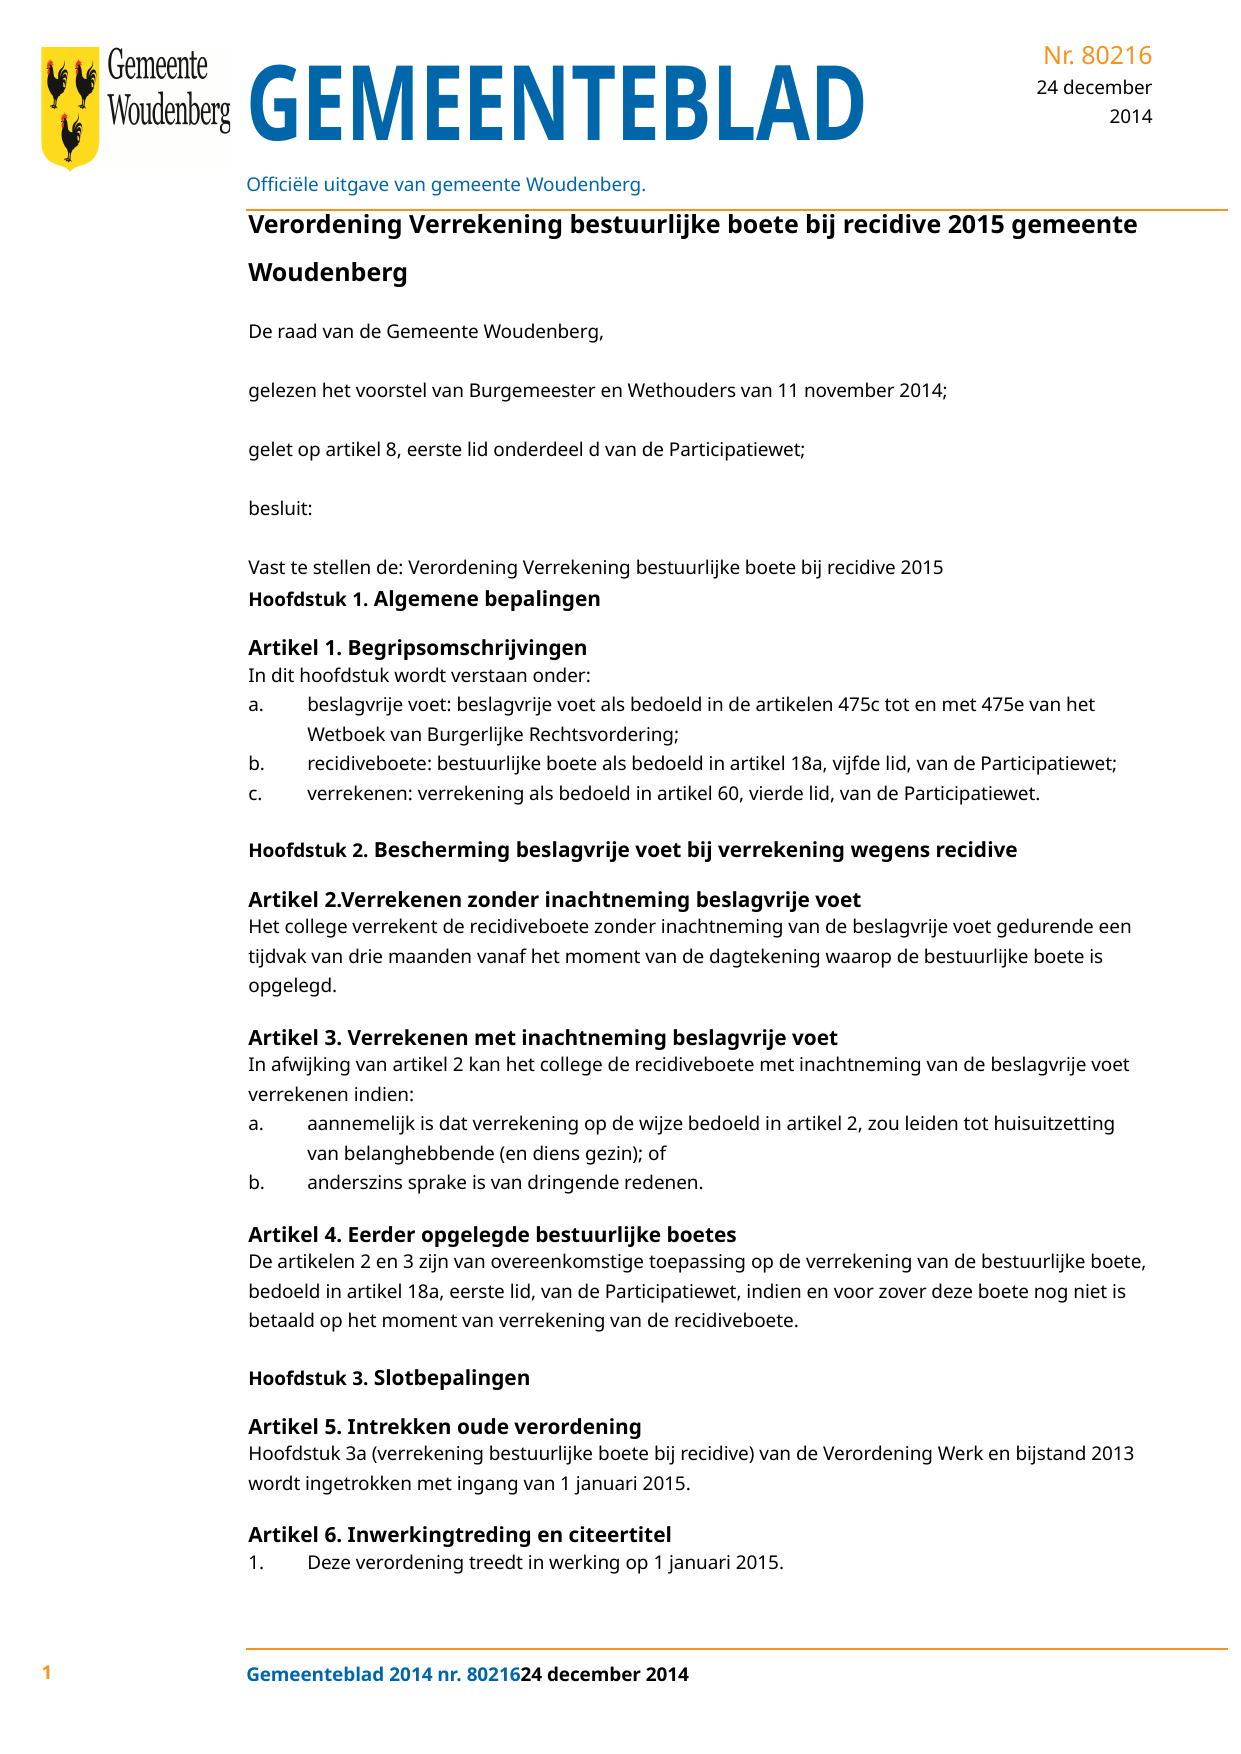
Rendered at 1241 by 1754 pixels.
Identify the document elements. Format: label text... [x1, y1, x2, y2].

text Hoofdstuk 3. Slotbepalingen [248, 1363, 1152, 1391]
text Artikel 6. Inwerkingtreding en citeertitel [248, 1521, 1152, 1549]
list verrekenen: verrekening als bedoeld in artikel 60, vierde lid, van de Participatiewet. [248, 780, 1152, 806]
text gelezen het voorstel van Burgemeester en Wethouders van 11 november 2014; [248, 377, 1152, 403]
list Deze verordening treedt in werking op 1 januari 2015. [248, 1549, 1152, 1575]
text Artikel 1. Begripsomschrijvingen [248, 633, 1152, 662]
text In dit hoofdstuk wordt verstaan onder: [248, 662, 1152, 688]
list aannemelijk is dat verrekening op de wijze bedoeld in artikel 2, zou leiden tot huisuitzetting van belanghebbende (en diens gezin); of [248, 1110, 1152, 1166]
text gelet op artikel 8, eerste lid onderdeel d van de Participatiewet; [248, 436, 1152, 462]
text Artikel 2.Verrekenen zonder inachtneming beslagvrije voet [248, 885, 1152, 913]
text Artikel 4. Eerder opgelegde bestuurlijke boetes [248, 1220, 1152, 1248]
list recidiveboete: bestuurlijke boete als bedoeld in artikel 18a, vijfde lid, van de Participatiewet; [248, 751, 1152, 776]
text besluit: [248, 495, 1152, 521]
text De artikelen 2 en 3 zijn van overeenkomstige toepassing op de verrekening van de bestuurlijke boete, bedoeld in artikel 18a, eerste lid, van de Participatiewet, indien en voor zover deze boete nog niet is betaald op het moment van verrekening van de recidiveboete. [248, 1248, 1152, 1333]
text Het college verrekent de recidiveboete zonder inachtneming van de beslagvrije voet gedurende een tijdvak van drie maanden vanaf het moment van de dagtekening waarop de bestuurlijke boete is opgelegd. [248, 913, 1152, 998]
list beslagvrije voet: beslagvrije voet als bedoeld in de artikelen 475c tot en met 475e van het Wetboek van Burgerlijke Rechtsvordering; [248, 691, 1152, 747]
text Artikel 3. Verrekenen met inachtneming beslagvrije voet [248, 1023, 1152, 1051]
text Vast te stellen de: Verordening Verrekening bestuurlijke boete bij recidive 2015 [248, 554, 1152, 580]
text Hoofdstuk 1. Algemene bepalingen [248, 584, 1152, 613]
text Hoofdstuk 2. Bescherming beslagvrije voet bij verrekening wegens recidive [248, 836, 1152, 864]
text Artikel 5. Intrekken oude verordening [248, 1412, 1152, 1441]
text In afwijking van artikel 2 kan het college de recidiveboete met inachtneming van de beslagvrije voet verrekenen indien: [248, 1051, 1152, 1107]
text Verordening Verrekening bestuurlijke boete bij recidive 2015 gemeente Woudenberg [248, 211, 1152, 288]
text De raad van de Gemeente Woudenberg, [248, 318, 1152, 344]
list anderszins sprake is van dringende redenen. [248, 1169, 1152, 1195]
picture [41, 47, 231, 172]
text Hoofdstuk 3a (verrekening bestuurlijke boete bij recidive) van de Verordening Werk en bijstand 2013 wordt ingetrokken met ingang van 1 januari 2015. [248, 1441, 1152, 1496]
